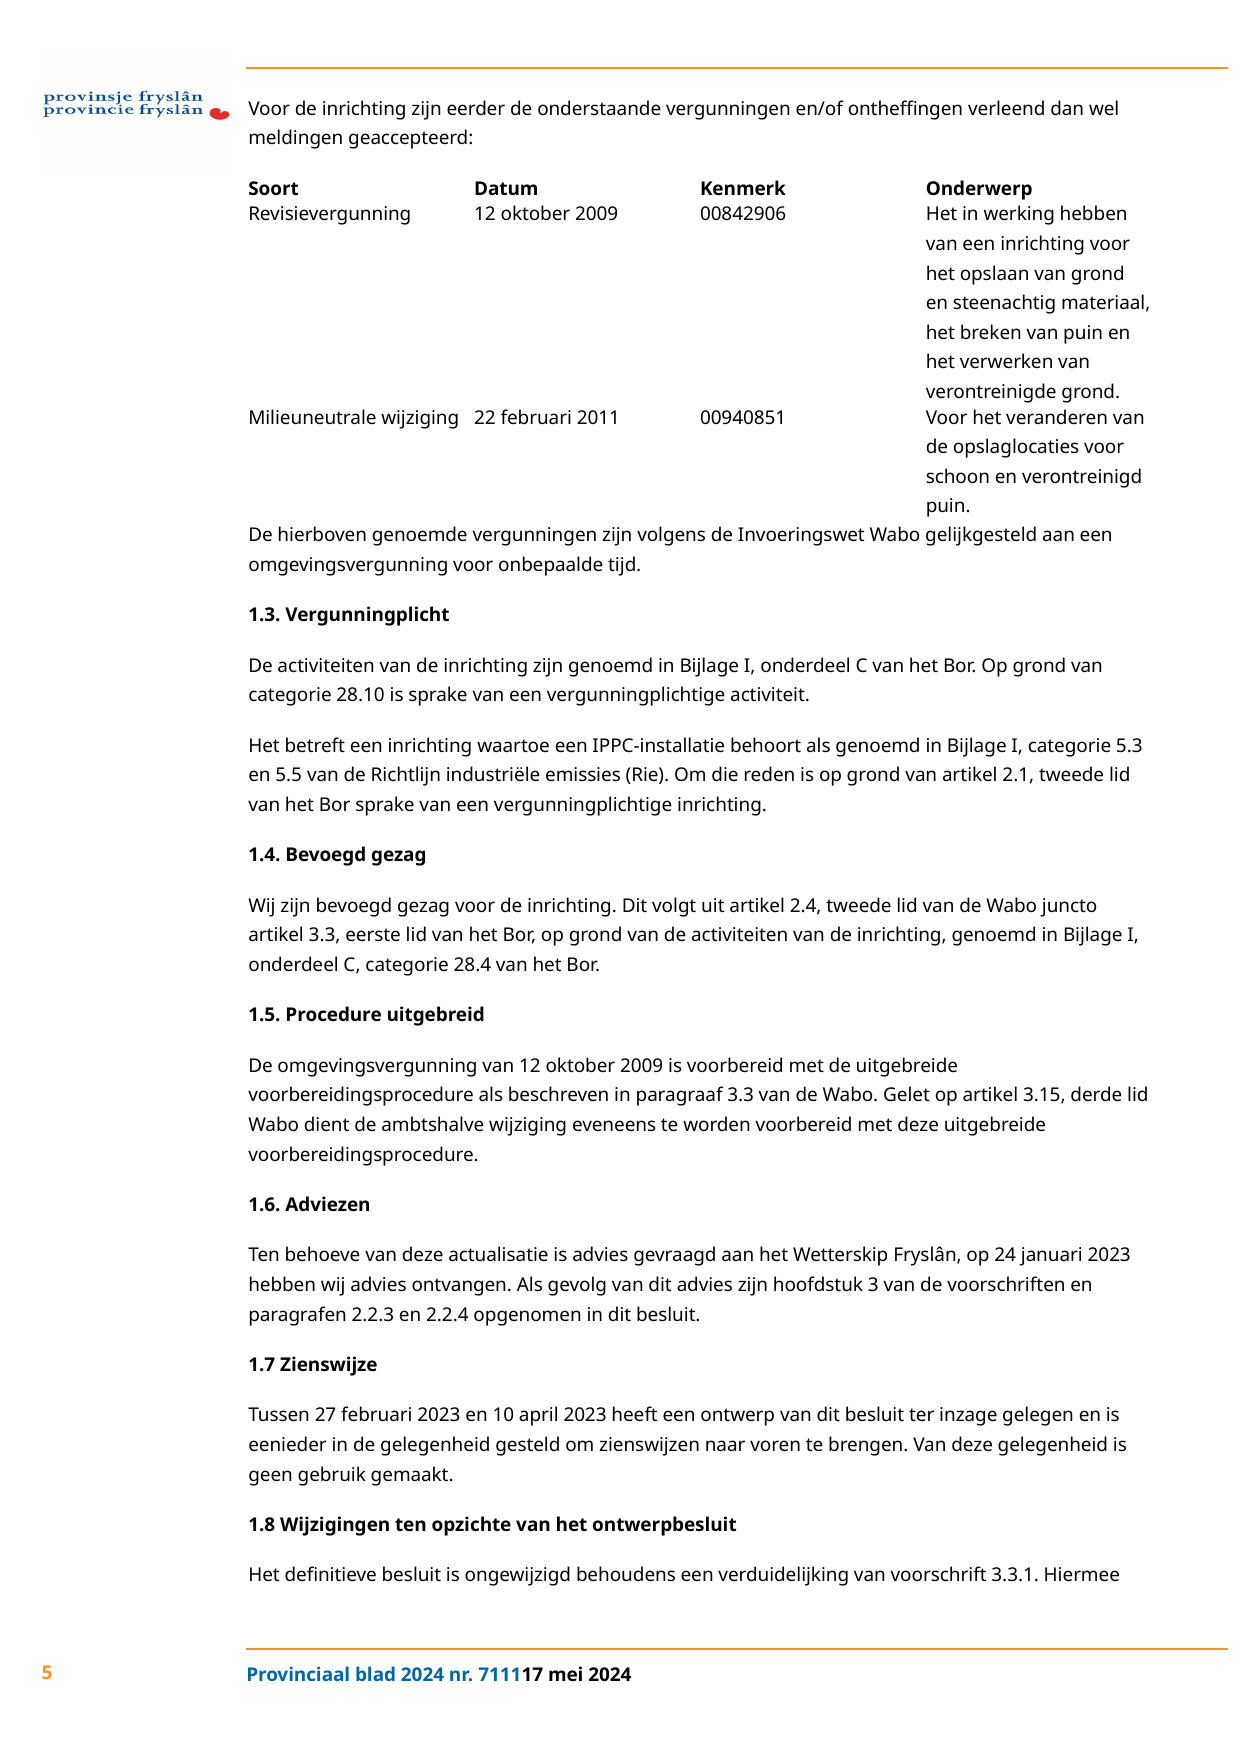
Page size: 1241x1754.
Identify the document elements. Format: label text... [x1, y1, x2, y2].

text 1.4. Bevoegd gezag [248, 842, 1152, 867]
text 1.3. Vergunningplicht [248, 602, 1152, 627]
text Het betreft een inrichting waartoe een IPPC-installatie behoort als genoemd in Bijlage I, categorie 5.3 en 5.5 van de Richtlijn industriële emissies (Rie). Om die reden is op grond van artikel 2.1, tweede lid van het Bor sprake van een vergunningplichtige inrichting. [248, 732, 1152, 817]
text Voor de inrichting zijn eerder de onderstaande vergunningen en/of ontheffingen verleend dan wel meldingen geaccepteerd: [248, 95, 1152, 150]
text Wij zijn bevoegd gezag voor de inrichting. Dit volgt uit artikel 2.4, tweede lid van de Wabo juncto artikel 3.3, eerste lid van het Bor, op grond van de activiteiten van de inrichting, genoemd in Bijlage I, onderdeel C, categorie 28.4 van het Bor. [248, 892, 1152, 977]
text Het definitieve besluit is ongewijzigd behoudens een verduidelijking van voorschrift 3.3.1. Hiermee [248, 1562, 1152, 1587]
table_cell Milieuneutrale wijziging [248, 404, 474, 518]
text Tussen 27 februari 2023 en 10 april 2023 heeft een ontwerp van dit besluit ter inzage gelegen en is eenieder in de gelegenheid gesteld om zienswijzen naar voren te brengen. Van deze gelegenheid is geen gebruik gemaakt. [248, 1402, 1152, 1486]
table_cell Het in werking hebben van een inrichting voor het opslaan van grond en steenachtig materiaal, het breken van puin en het verwerken van verontreinigde grond. [926, 201, 1152, 404]
table_cell 00842906 [700, 201, 926, 404]
text Ten behoeve van deze actualisatie is advies gevraagd aan het Wetterskip Fryslân, op 24 januari 2023 hebben wij advies ontvangen. Als gevolg van dit advies zijn hoofdstuk 3 van de voorschriften en paragrafen 2.2.3 en 2.2.4 opgenomen in dit besluit. [248, 1242, 1152, 1326]
table_header Onderwerp [926, 175, 1152, 201]
text De omgevingsvergunning van 12 oktober 2009 is voorbereid met de uitgebreide voorbereidingsprocedure als beschreven in paragraaf 3.3 van de Wabo. Gelet op artikel 3.15, derde lid Wabo dient de ambtshalve wijziging eveneens te worden voorbereid met deze uitgebreide voorbereidingsprocedure. [248, 1052, 1152, 1166]
table_cell Voor het veranderen van de opslaglocaties voor schoon en verontreinigd puin. [926, 404, 1152, 518]
table_header Datum [474, 175, 700, 201]
text De activiteiten van de inrichting zijn genoemd in Bijlage I, onderdeel C van het Bor. Op grond van categorie 28.10 is sprake van een vergunningplichtige activiteit. [248, 652, 1152, 707]
text De hierboven genoemde vergunningen zijn volgens de Invoeringswet Wabo gelijkgesteld aan een omgevingsvergunning voor onbepaalde tijd. [248, 522, 1152, 577]
picture [41, 47, 231, 172]
text 1.7 Zienswijze [248, 1351, 1152, 1377]
table_cell Revisievergunning [248, 201, 474, 404]
table_header Kenmerk [700, 175, 926, 201]
text 1.6. Adviezen [248, 1191, 1152, 1217]
table_cell 22 februari 2011 [474, 404, 700, 518]
text 1.5. Procedure uitgebreid [248, 1002, 1152, 1027]
table_cell 00940851 [700, 404, 926, 518]
table_cell 12 oktober 2009 [474, 201, 700, 404]
table_header Soort [248, 175, 474, 201]
text 1.8 Wijzigingen ten opzichte van het ontwerpbesluit [248, 1511, 1152, 1537]
